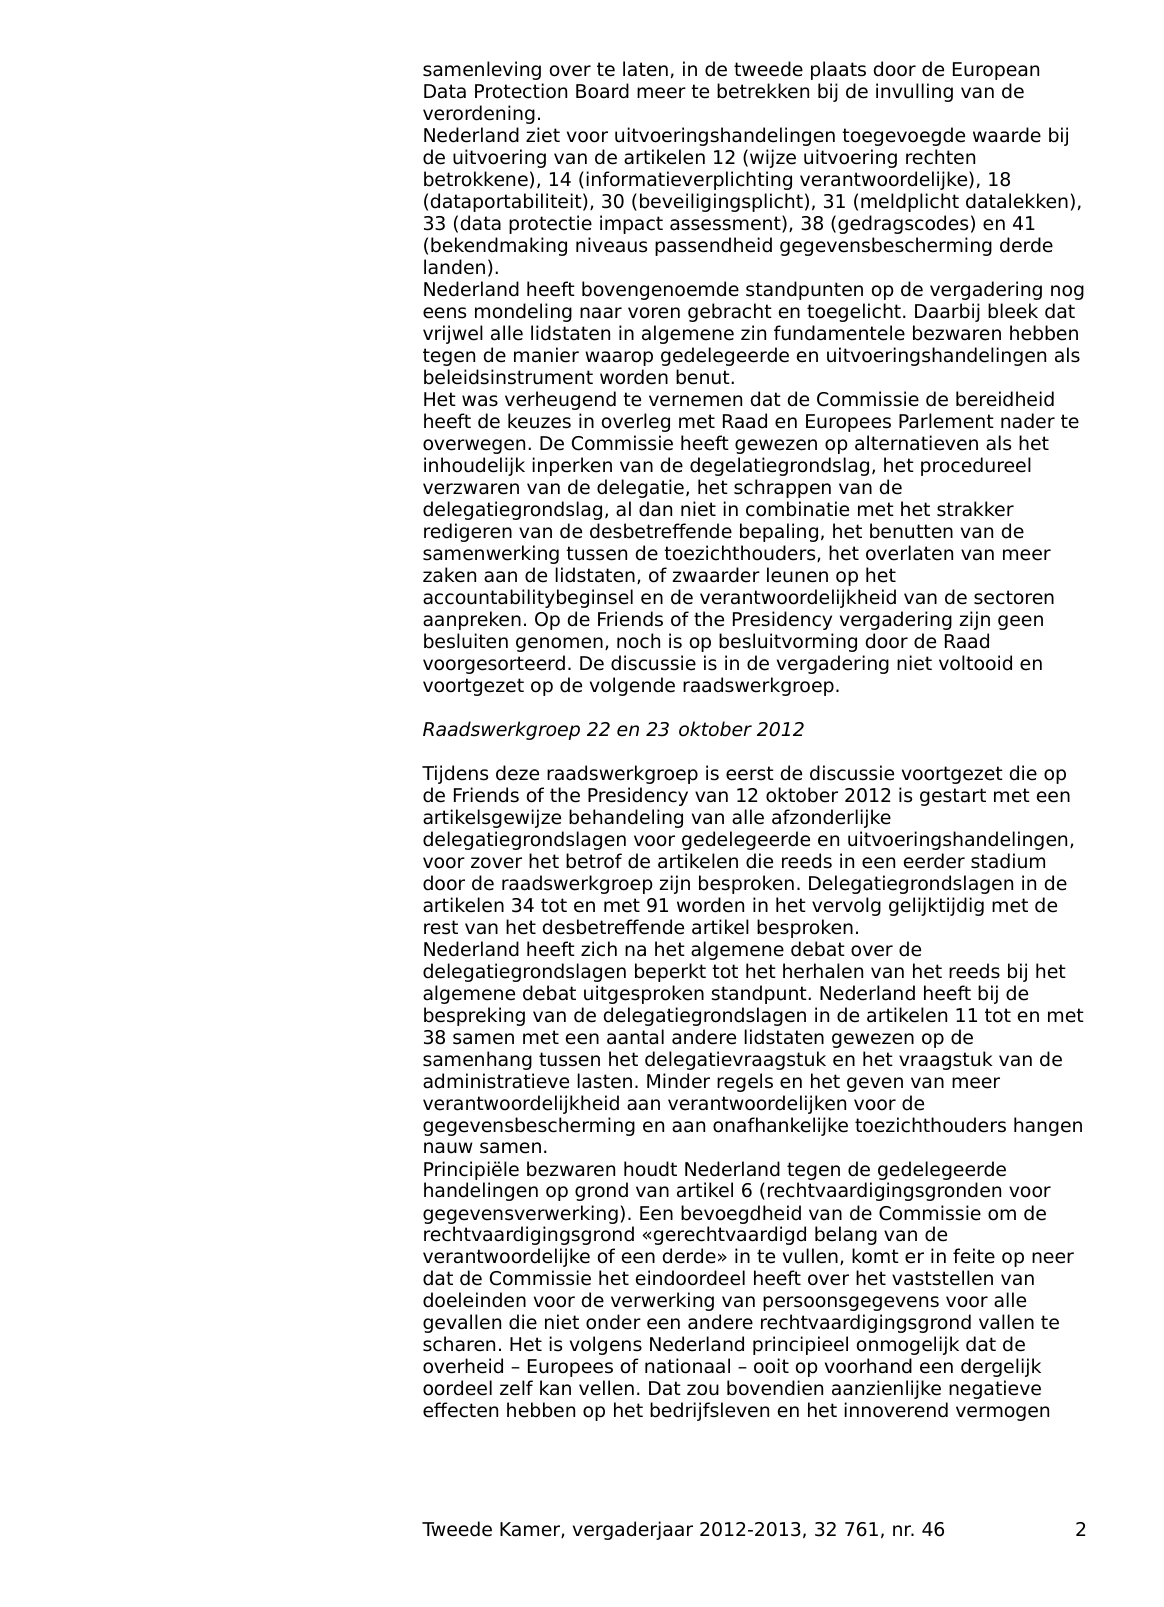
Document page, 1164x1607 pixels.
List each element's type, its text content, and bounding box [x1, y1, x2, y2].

text Nederland ziet voor uitvoeringshandelingen toegevoegde waarde bij de uitvoering van de artikelen 12 (wijze uitvoering rechten betrokkene), 14 (informatieverplichting verantwoordelijke), 18 (dataportabiliteit), 30 (beveiligingsplicht), 31 (meldplicht datalekken), 33 (data protectie impact assessment), 38 (gedragscodes) en 41 (bekendmaking niveaus passendheid gegevensbescherming derde landen). [422, 125, 1087, 279]
text Principiële bezwaren houdt Nederland tegen de gedelegeerde handelingen op grond van artikel 6 (rechtvaardigingsgronden voor gegevensverwerking). Een bevoegdheid van de Commissie om de rechtvaardigingsgrond «gerechtvaardigd belang van de verantwoordelijke of een derde» in te vullen, komt er in feite op neer dat de Commissie het eindoordeel heeft over het vaststellen van doeleinden voor de verwerking van persoonsgegevens voor alle gevallen die niet onder een andere rechtvaardigingsgrond vallen te scharen. Het is volgens Nederland principieel onmogelijk dat de overheid – Europees of nationaal – ooit op voorhand een dergelijk oordeel zelf kan vellen. Dat zou bovendien aanzienlijke negatieve effecten hebben op het bedrijfsleven en het innoverend vermogen [422, 1158, 1087, 1422]
text Nederland heeft bovengenoemde standpunten op de vergadering nog eens mondeling naar voren gebracht en toegelicht. Daarbij bleek dat vrijwel alle lidstaten in algemene zin fundamentele bezwaren hebben tegen de manier waarop gedelegeerde en uitvoeringshandelingen als beleidsinstrument worden benut. [422, 279, 1087, 389]
text Het was verheugend te vernemen dat de Commissie de bereidheid heeft de keuzes in overleg met Raad en Europees Parlement nader te overwegen. De Commissie heeft gewezen op alternatieven als het inhoudelijk inperken van de degelatiegrondslag, het procedureel verzwaren van de delegatie, het schrappen van de delegatiegrondslag, al dan niet in combinatie met het strakker redigeren van de desbetreffende bepaling, het benutten van de samenwerking tussen de toezichthouders, het overlaten van meer zaken aan de lidstaten, of zwaarder leunen op het accountabilitybeginsel en de verantwoordelijkheid van de sectoren aanpreken. Op de Friends of the Presidency vergadering zijn geen besluiten genomen, noch is op besluitvorming door de Raad voorgesorteerd. De discussie is in de vergadering niet voltooid en voortgezet op de volgende raadswerkgroep. [422, 389, 1087, 696]
text Tijdens deze raadswerkgroep is eerst de discussie voortgezet die op de Friends of the Presidency van 12 oktober 2012 is gestart met een artikelsgewijze behandeling van alle afzonderlijke delegatiegrondslagen voor gedelegeerde en uitvoeringshandelingen, voor zover het betrof de artikelen die reeds in een eerder stadium door de raadswerkgroep zijn besproken. Delegatiegrondslagen in de artikelen 34 tot en met 91 worden in het vervolg gelijktijdig met de rest van het desbetreffende artikel besproken. [422, 763, 1087, 939]
text Nederland heeft zich na het algemene debat over de delegatiegrondslagen beperkt tot het herhalen van het reeds bij het algemene debat uitgesproken standpunt. Nederland heeft bij de bespreking van de delegatiegrondslagen in de artikelen 11 tot en met 38 samen met een aantal andere lidstaten gewezen op de samenhang tussen het delegatievraagstuk en het vraagstuk van de administratieve lasten. Minder regels en het geven van meer verantwoordelijkheid aan verantwoordelijken voor de gegevensbescherming en aan onafhankelijke toezichthouders hangen nauw samen. [422, 939, 1087, 1158]
subtitle Raadswerkgroep 22 en 23 oktober 2012 [422, 719, 1087, 741]
text samenleving over te laten, in de tweede plaats door de European Data Protection Board meer te betrekken bij de invulling van de verordening. [422, 59, 1087, 125]
